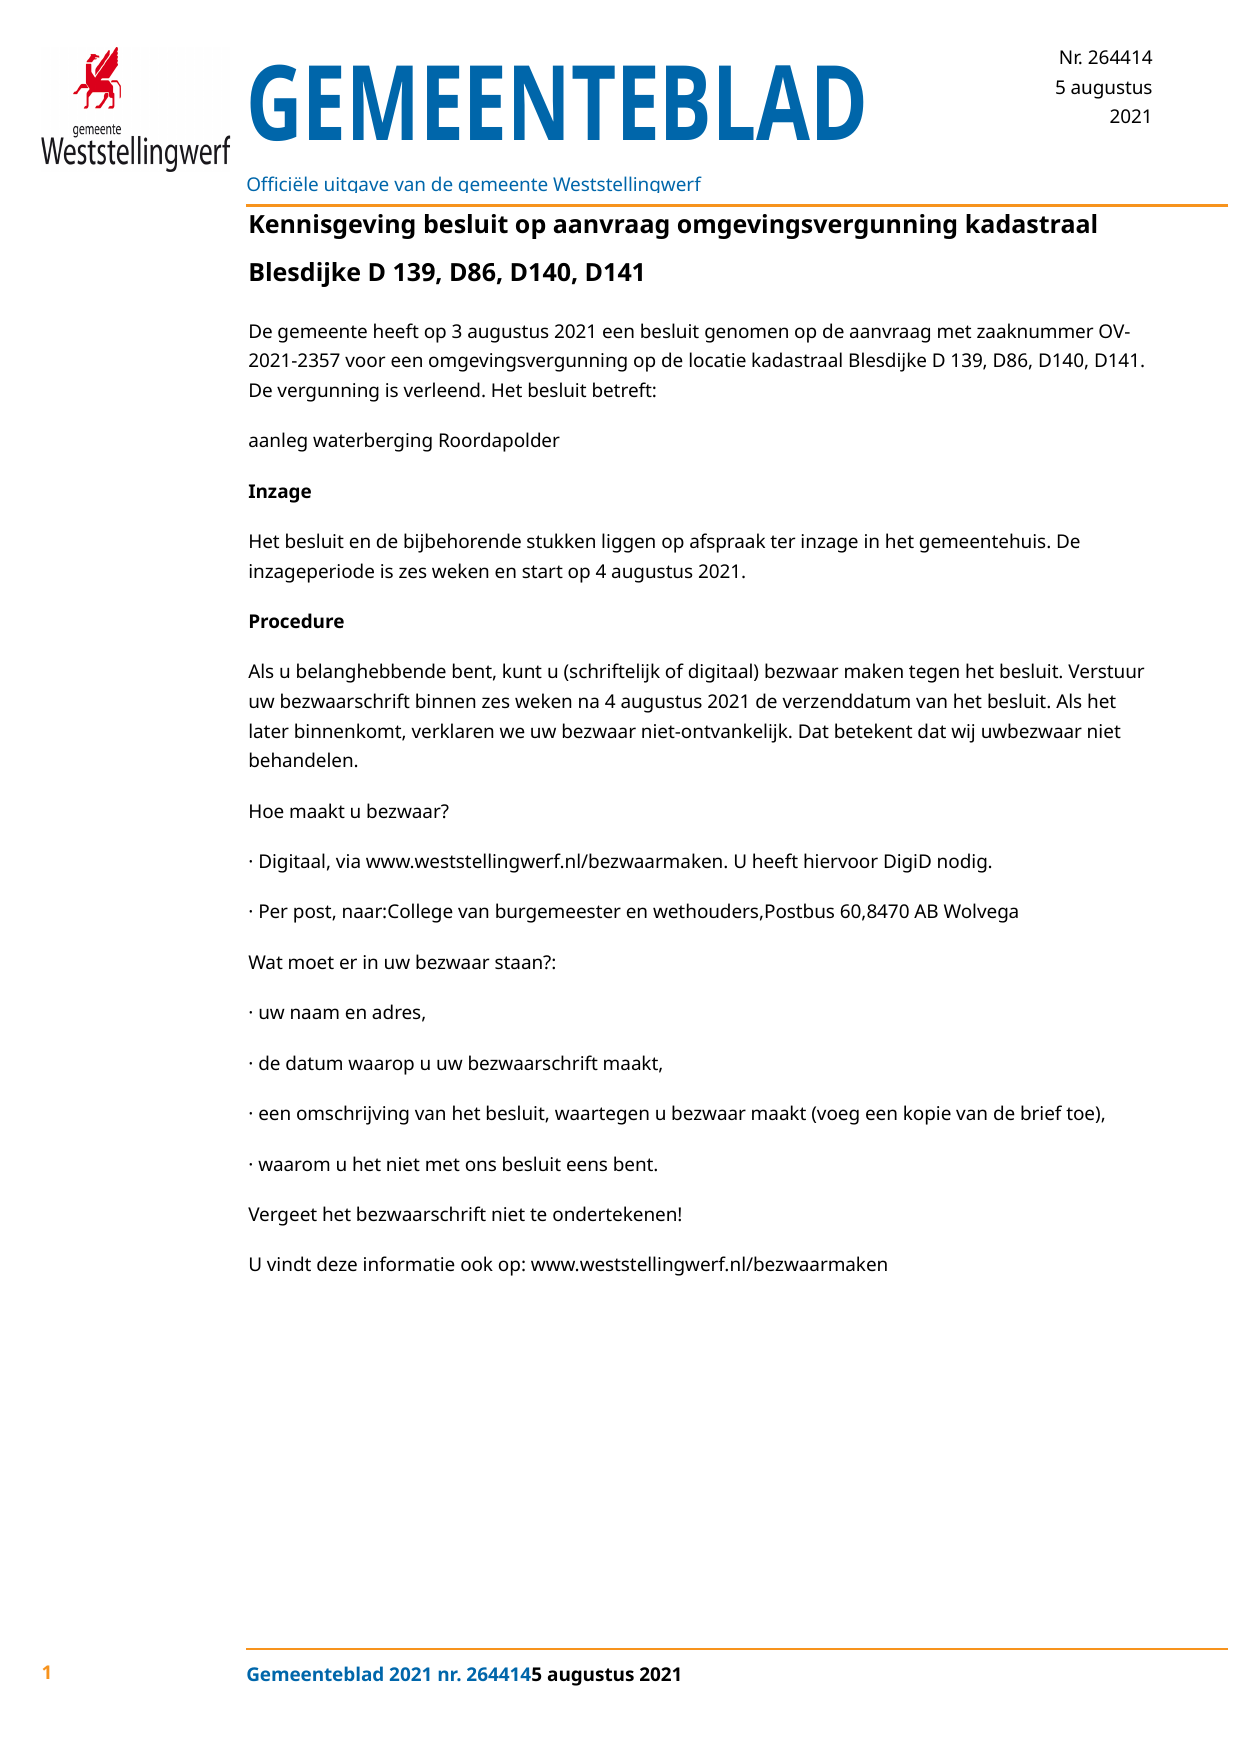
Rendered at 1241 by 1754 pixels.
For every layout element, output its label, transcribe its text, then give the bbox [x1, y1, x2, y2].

text Procedure [248, 608, 1152, 634]
text Vergeet het bezwaarschrift niet te ondertekenen! [248, 1201, 1152, 1227]
text Inzage [248, 478, 1152, 504]
text Hoe maakt u bezwaar? [248, 798, 1152, 824]
picture [41, 47, 231, 172]
text Kennisgeving besluit op aanvraag omgevingsvergunning kadastraal Blesdijke D 139, D86, D140, D141 [248, 207, 1152, 288]
text De gemeente heeft op 3 augustus 2021 een besluit genomen op de aanvraag met zaaknummer OV-2021-2357 voor een omgevingsvergunning op de locatie kadastraal Blesdijke D 139, D86, D140, D141. De vergunning is verleend. Het besluit betreft: [248, 318, 1152, 403]
text · uw naam en adres, [248, 999, 1152, 1025]
text · Per post, naar:College van burgemeester en wethouders,Postbus 60,8470 AB Wolvega [248, 899, 1152, 924]
text · waarom u het niet met ons besluit eens bent. [248, 1151, 1152, 1177]
text U vindt deze informatie ook op: www.weststellingwerf.nl/bezwaarmaken [248, 1252, 1152, 1277]
text · een omschrijving van het besluit, waartegen u bezwaar maakt (voeg een kopie van de brief toe), [248, 1100, 1152, 1126]
text aanleg waterberging Roordapolder [248, 427, 1152, 453]
text Als u belanghebbende bent, kunt u (schriftelijk of digitaal) bezwaar maken tegen het besluit. Verstuur uw bezwaarschrift binnen zes weken na 4 augustus 2021 de verzenddatum van het besluit. Als het later binnenkomt, verklaren we uw bezwaar niet-ontvankelijk. Dat betekent dat wij uwbezwaar niet behandelen. [248, 659, 1152, 773]
text · de datum waarop u uw bezwaarschrift maakt, [248, 1050, 1152, 1076]
text Wat moet er in uw bezwaar staan?: [248, 949, 1152, 975]
text · Digitaal, via www.weststellingwerf.nl/bezwaarmaken. U heeft hiervoor DigiD nodig. [248, 848, 1152, 874]
text Het besluit en de bijbehorende stukken liggen op afspraak ter inzage in het gemeentehuis. De inzageperiode is zes weken en start op 4 augustus 2021. [248, 528, 1152, 584]
